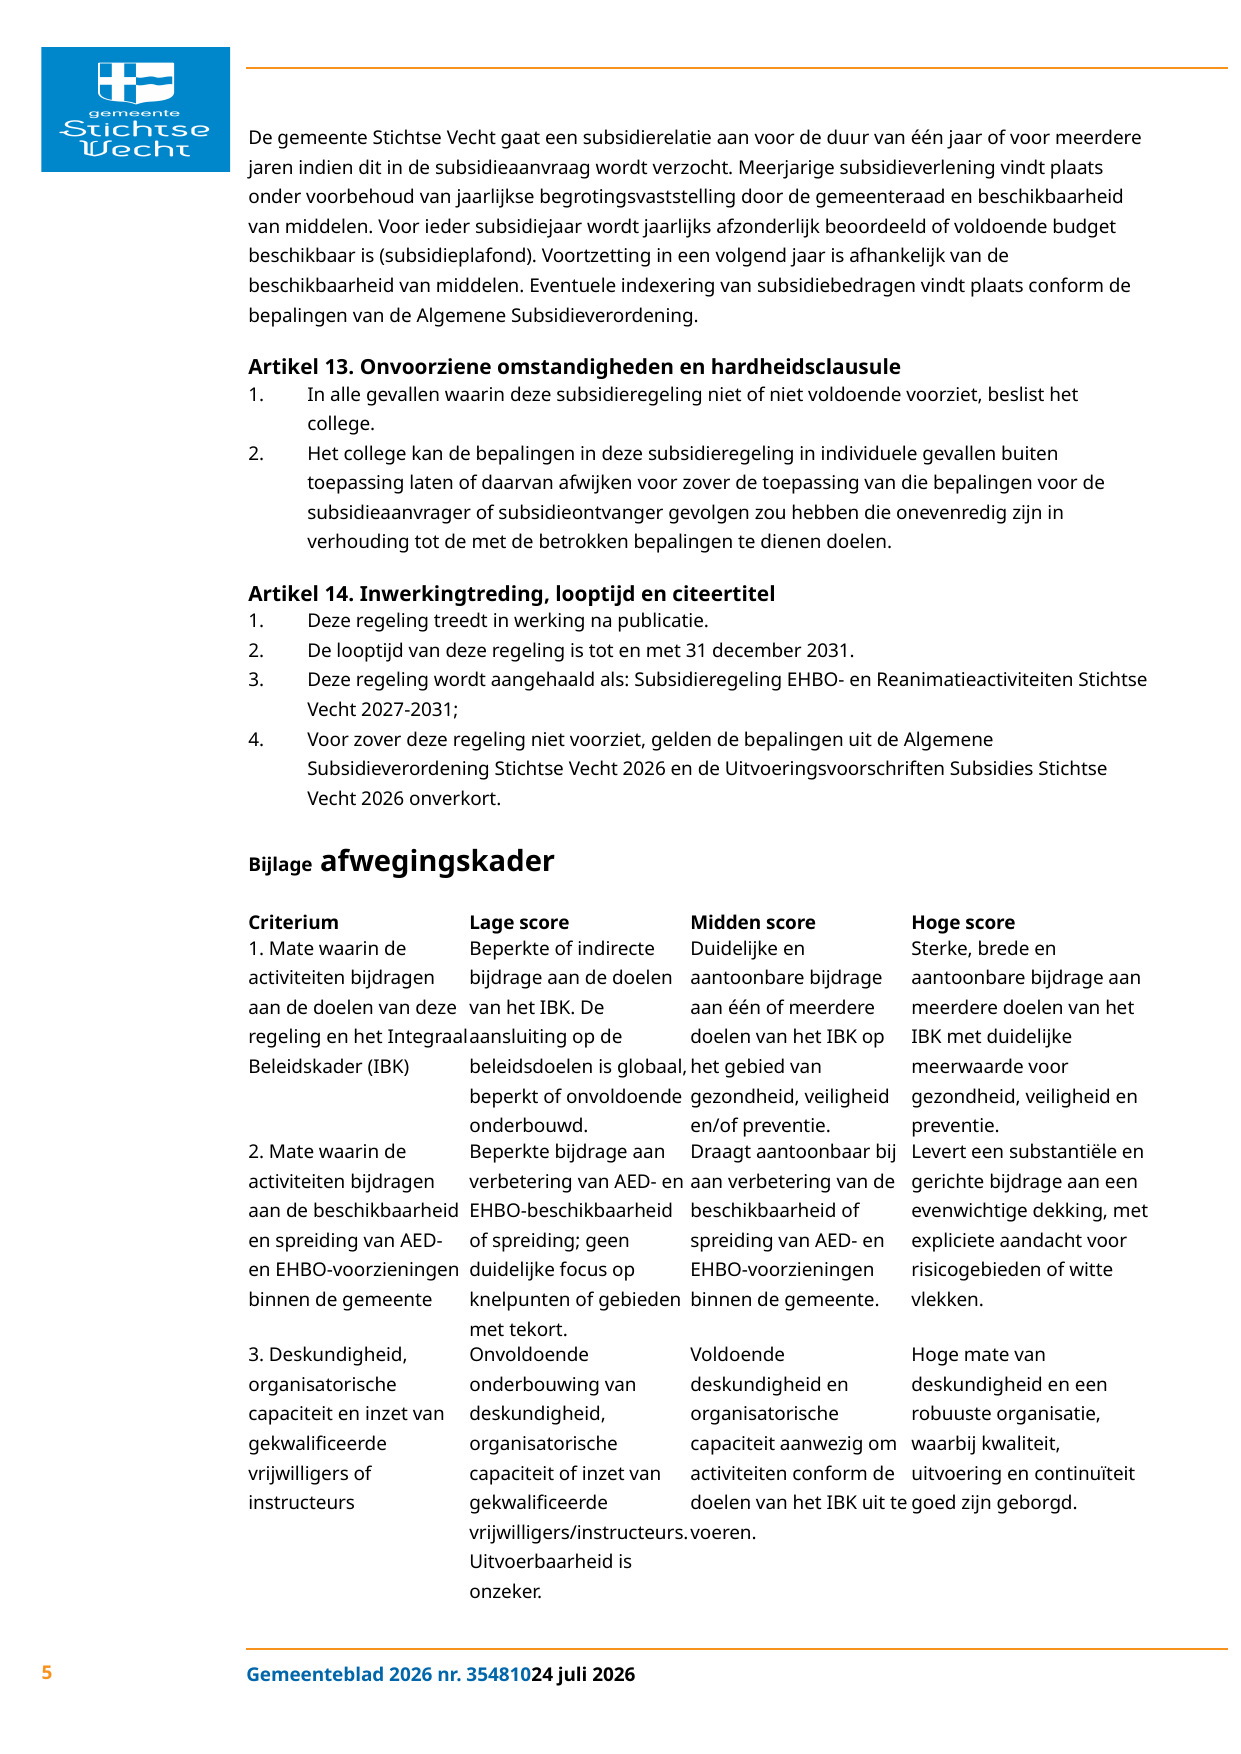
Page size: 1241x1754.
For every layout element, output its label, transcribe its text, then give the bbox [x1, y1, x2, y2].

list De looptijd van deze regeling is tot en met 31 december 2031. [248, 637, 1152, 663]
picture [137, 63, 174, 103]
table_cell 3. Deskundigheid, organisatorische capaciteit en inzet van gekwalificeerde vrijwilligers of instructeurs [248, 1341, 469, 1604]
table_cell Duidelijke en aantoonbare bijdrage aan één of meerdere doelen van het IBK op het gebied van gezondheid, veiligheid en/of preventie. [690, 935, 911, 1138]
table_cell 1. Mate waarin de activiteiten bijdragen aan de doelen van deze regeling en het Integraal Beleidskader (IBK) [248, 935, 469, 1138]
table_cell Beperkte bijdrage aan verbetering van AED- en EHBO-beschikbaarheid of spreiding; geen duidelijke focus op knelpunten of gebieden met tekort. [469, 1138, 690, 1341]
table_cell Hoge mate van deskundigheid en een robuuste organisatie, waarbij kwaliteit, uitvoering en continuïteit goed zijn geborgd. [911, 1341, 1152, 1604]
list Deze regeling wordt aangehaald als: Subsidieregeling EHBO- en Reanimatieactiviteiten Stichtse Vecht 2027-2031; [248, 667, 1152, 722]
picture [99, 63, 135, 101]
table_cell Beperkte of indirecte bijdrage aan de doelen van het IBK. De aansluiting op de beleidsdoelen is globaal, beperkt of onvoldoende onderbouwd. [469, 935, 690, 1138]
table_cell Levert een substantiële en gerichte bijdrage aan een evenwichtige dekking, met expliciete aandacht voor risicogebieden of witte vlekken. [911, 1138, 1152, 1341]
table_cell Onvoldoende onderbouwing van deskundigheid, organisatorische capaciteit of inzet van gekwalificeerde vrijwilligers/instructeurs. Uitvoerbaarheid is onzeker. [469, 1341, 690, 1604]
list Het college kan de bepalingen in deze subsidieregeling in individuele gevallen buiten toepassing laten of daarvan afwijken voor zover de toepassing van die bepalingen voor de subsidieaanvrager of subsidieontvanger gevolgen zou hebben die onevenredig zijn in verhouding tot de met de betrokken bepalingen te dienen doelen. [248, 440, 1152, 554]
list Deze regeling treedt in werking na publicatie. [248, 607, 1152, 633]
table_header Midden score [690, 909, 911, 935]
text Artikel 13. Onvoorziene omstandigheden en hardheidsclausule [248, 352, 1152, 381]
table_header Hoge score [911, 909, 1152, 935]
table_cell Draagt aantoonbaar bij aan verbetering van de beschikbaarheid of spreiding van AED- en EHBO-voorzieningen binnen de gemeente. [690, 1138, 911, 1341]
table_cell Voldoende deskundigheid en organisatorische capaciteit aanwezig om activiteiten conform de doelen van het IBK uit te voeren. [690, 1341, 911, 1604]
list In alle gevallen waarin deze subsidieregeling niet of niet voldoende voorziet, beslist het college. [248, 381, 1152, 436]
table_cell 2. Mate waarin de activiteiten bijdragen aan de beschikbaarheid en spreiding van AED- en EHBO-voorzieningen binnen de gemeente [248, 1138, 469, 1341]
text De gemeente Stichtse Vecht gaat een subsidierelatie aan voor de duur van één jaar of voor meerdere jaren indien dit in de subsidieaanvraag wordt verzocht. Meerjarige subsidieverlening vindt plaats onder voorbehoud van jaarlijkse begrotingsvaststelling door de gemeenteraad en beschikbaarheid van middelen. Voor ieder subsidiejaar wordt jaarlijks afzonderlijk beoordeeld of voldoende budget beschikbaar is (subsidieplafond). Voortzetting in een volgend jaar is afhankelijk van de beschikbaarheid van middelen. Eventuele indexering van subsidiebedragen vindt plaats conform de bepalingen van de Algemene Subsidieverordening. [248, 124, 1152, 328]
table_cell Sterke, brede en aantoonbare bijdrage aan meerdere doelen van het IBK met duidelijke meerwaarde voor gezondheid, veiligheid en preventie. [911, 935, 1152, 1138]
text Artikel 14. Inwerkingtreding, looptijd en citeertitel [248, 579, 1152, 607]
list Voor zover deze regeling niet voorziet, gelden de bepalingen uit de Algemene Subsidieverordening Stichtse Vecht 2026 en de Uitvoeringsvoorschriften Subsidies Stichtse Vecht 2026 onverkort. [248, 726, 1152, 811]
table_header Criterium [248, 909, 469, 935]
text Bijlage afwegingskader [248, 840, 1152, 880]
table_header Lage score [469, 909, 690, 935]
